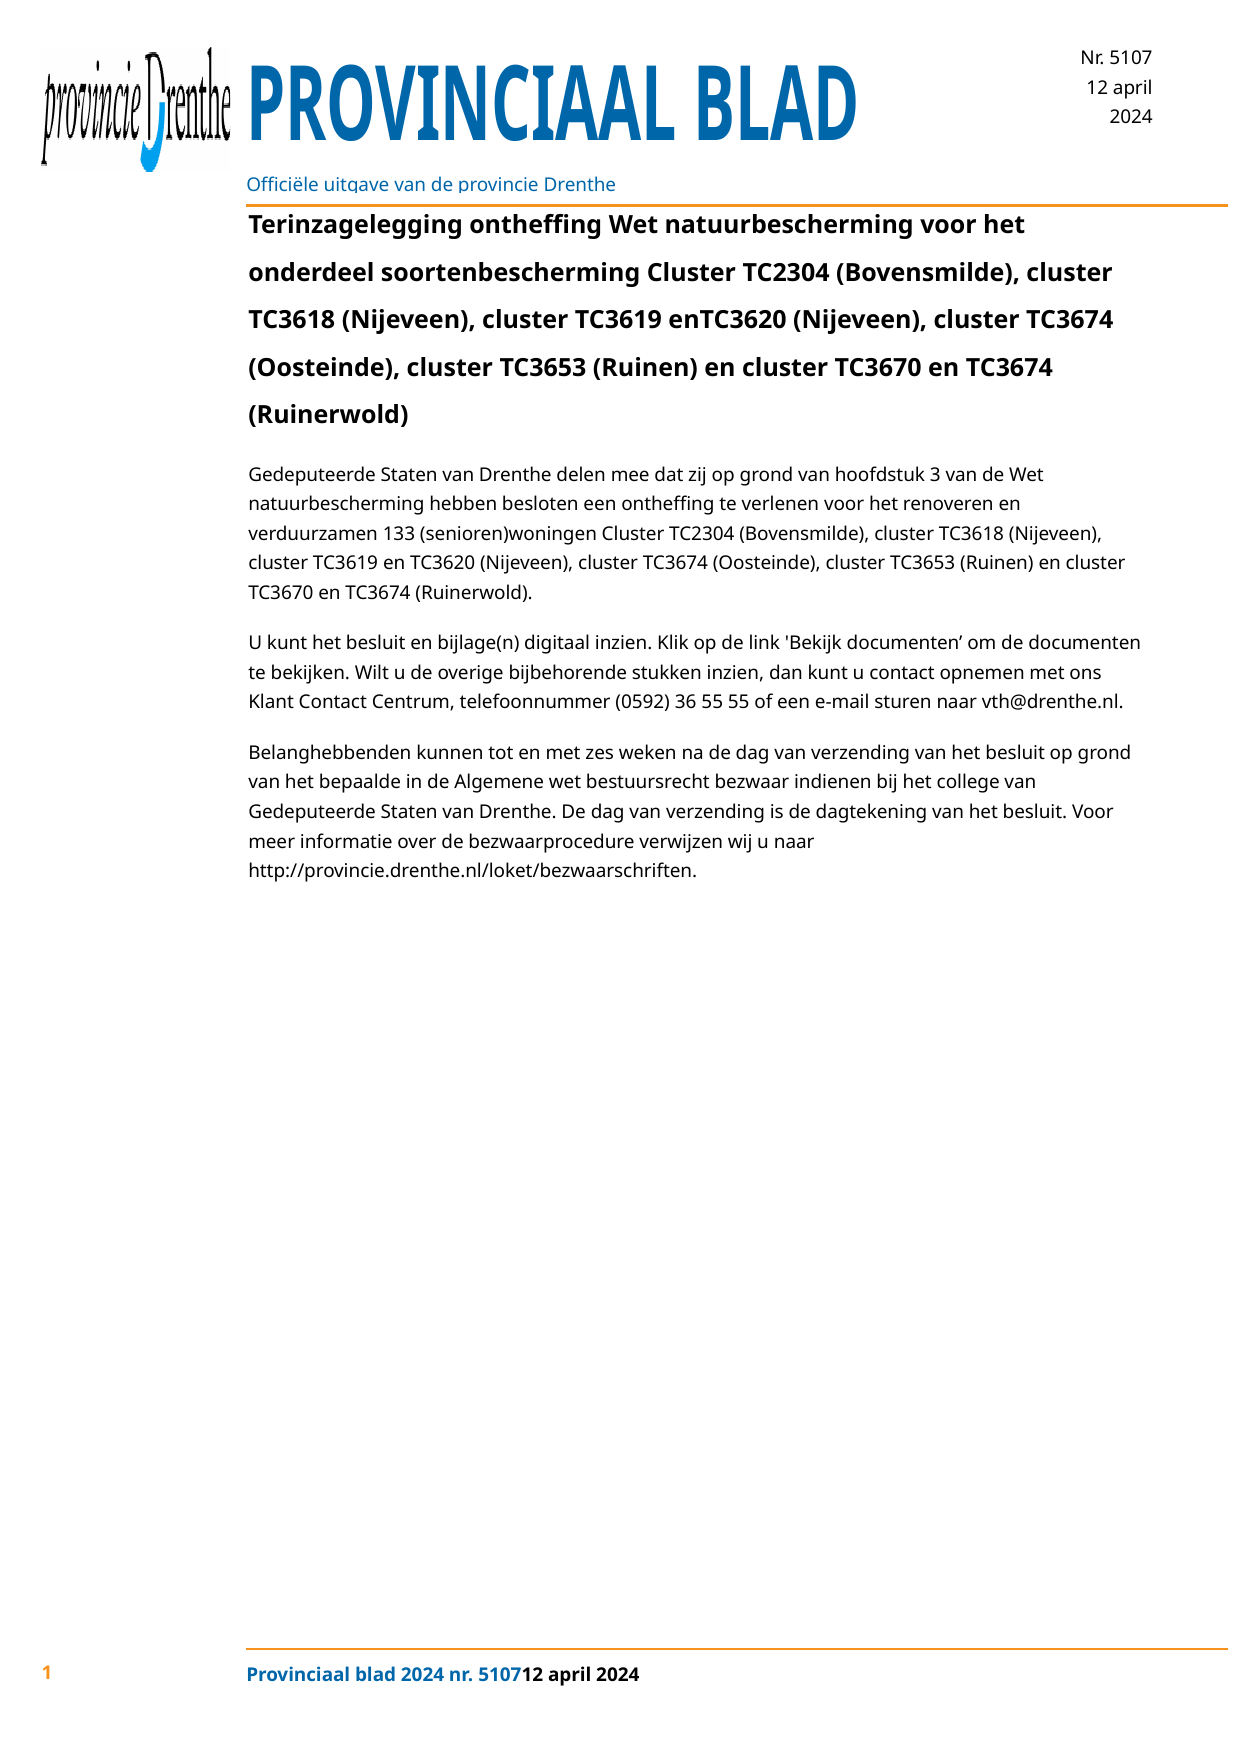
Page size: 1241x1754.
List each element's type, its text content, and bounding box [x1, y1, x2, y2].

text U kunt het besluit en bijlage(n) digitaal inzien. Klik op de link 'Bekijk documenten’ om de documenten te bekijken. Wilt u de overige bijbehorende stukken inzien, dan kunt u contact opnemen met ons Klant Contact Centrum, telefoonnummer (0592) 36 55 55 of een e-mail sturen naar vth@drenthe.nl. [248, 629, 1152, 714]
text Terinzagelegging ontheffing Wet natuurbescherming voor het onderdeel soortenbescherming Cluster TC2304 (Bovensmilde), cluster TC3618 (Nijeveen), cluster TC3619 enTC3620 (Nijeveen), cluster TC3674 (Oosteinde), cluster TC3653 (Ruinen) en cluster TC3670 en TC3674 (Ruinerwold) [248, 207, 1152, 431]
text Gedeputeerde Staten van Drenthe delen mee dat zij op grond van hoofdstuk 3 van de Wet natuurbescherming hebben besloten een ontheffing te verlenen voor het renoveren en verduurzamen 133 (senioren)woningen Cluster TC2304 (Bovensmilde), cluster TC3618 (Nijeveen), cluster TC3619 en TC3620 (Nijeveen), cluster TC3674 (Oosteinde), cluster TC3653 (Ruinen) en cluster TC3670 en TC3674 (Ruinerwold). [248, 461, 1152, 605]
text Belanghebbenden kunnen tot en met zes weken na de dag van verzending van het besluit op grond van het bepaalde in de Algemene wet bestuursrecht bezwaar indienen bij het college van Gedeputeerde Staten van Drenthe. De dag van verzending is de dagtekening van het besluit. Voor meer informatie over de bezwaarprocedure verwijzen wij u naar http://provincie.drenthe.nl/loket/bezwaarschriften. [248, 739, 1152, 883]
picture [41, 47, 231, 172]
